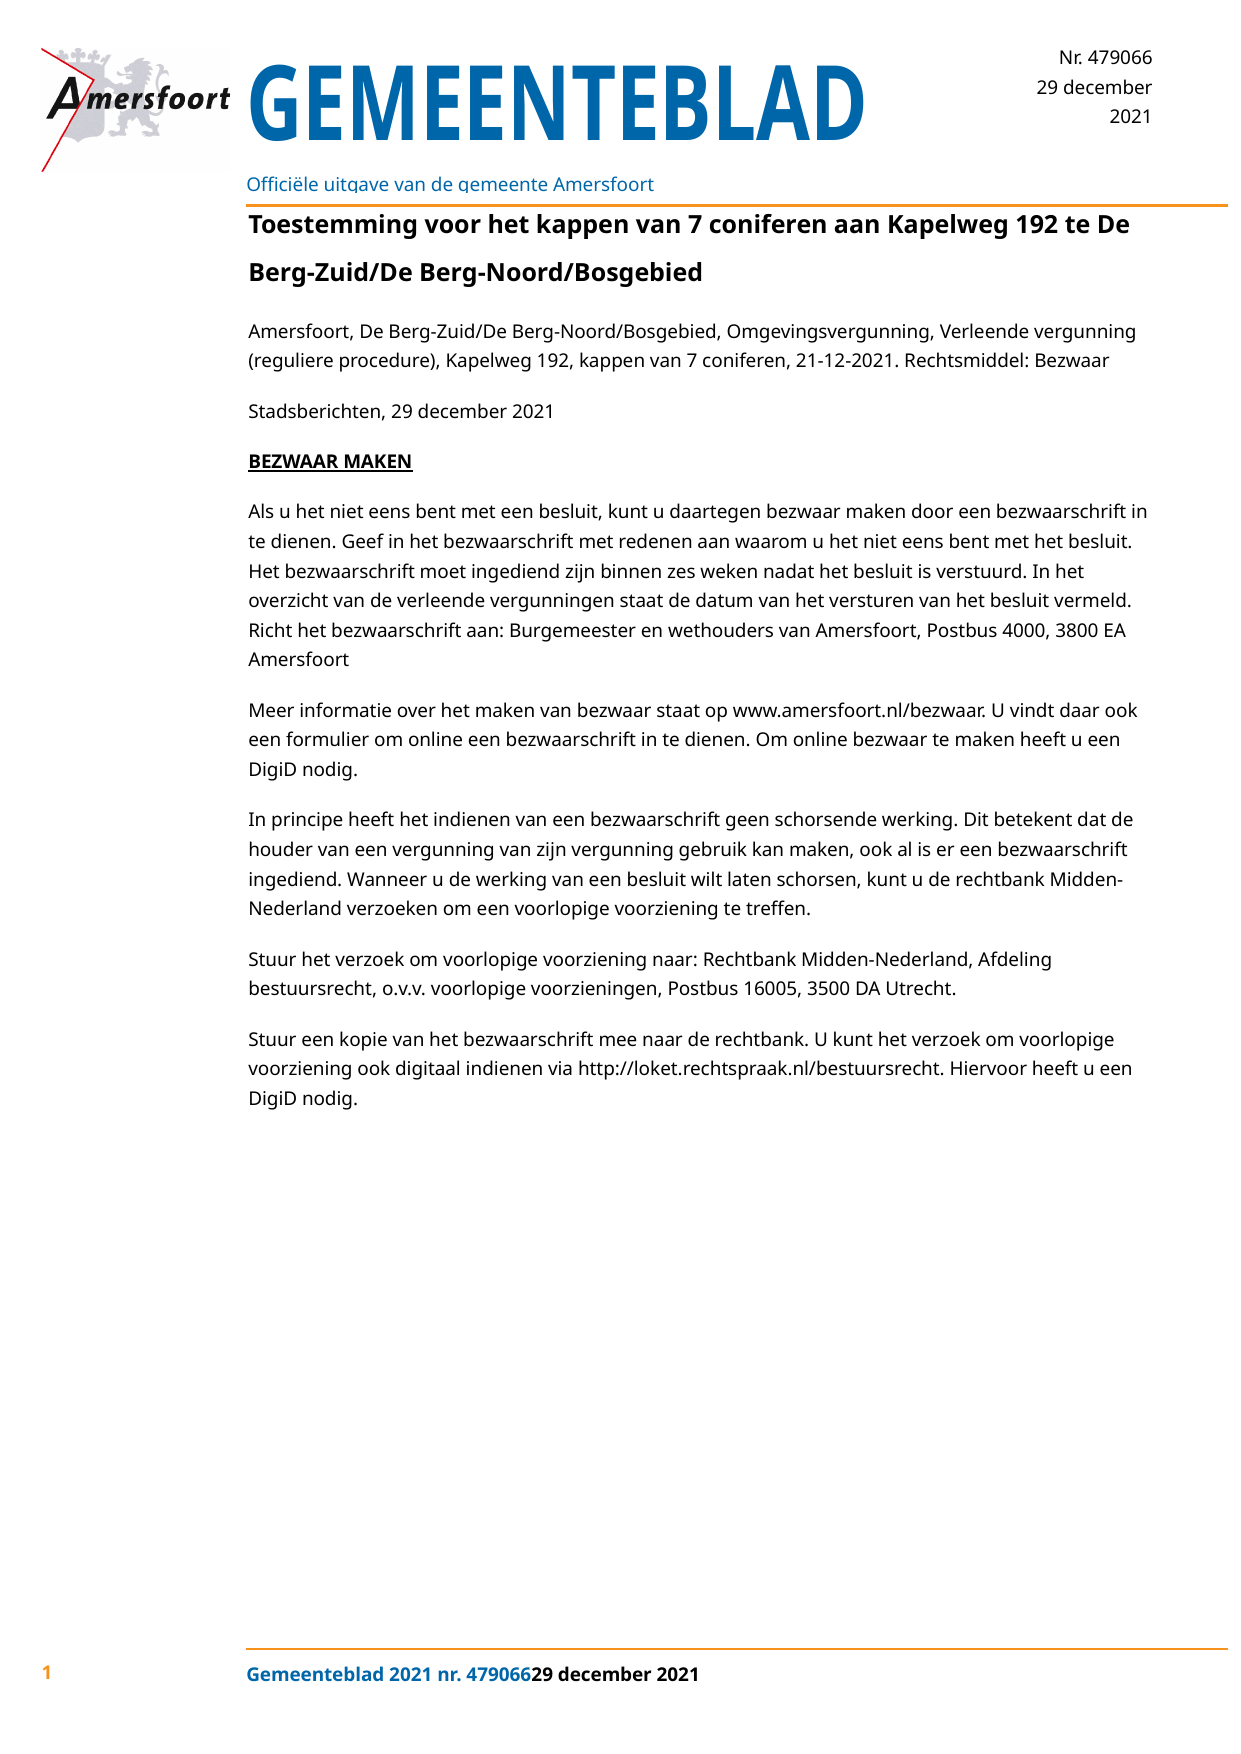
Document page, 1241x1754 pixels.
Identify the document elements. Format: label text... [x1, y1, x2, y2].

text Toestemming voor het kappen van 7 coniferen aan Kapelweg 192 te De Berg-Zuid/De Berg-Noord/Bosgebied [248, 207, 1152, 288]
text In principe heeft het indienen van een bezwaarschrift geen schorsende werking. Dit betekent dat de houder van een vergunning van zijn vergunning gebruik kan maken, ook al is er een bezwaarschrift ingediend. Wanneer u de werking van een besluit wilt laten schorsen, kunt u de rechtbank Midden-Nederland verzoeken om een voorlopige voorziening te treffen. [248, 807, 1152, 921]
text Meer informatie over het maken van bezwaar staat op www.amersfoort.nl/bezwaar. U vindt daar ook een formulier om online een bezwaarschrift in te dienen. Om online bezwaar te maken heeft u een DigiD nodig. [248, 697, 1152, 782]
text Stuur een kopie van het bezwaarschrift mee naar de rechtbank. U kunt het verzoek om voorlopige voorziening ook digitaal indienen via http://loket.rechtspraak.nl/bestuursrecht. Hiervoor heeft u een DigiD nodig. [248, 1026, 1152, 1111]
text BEZWAAR MAKEN [248, 448, 1152, 474]
text Stadsberichten, 29 december 2021 [248, 398, 1152, 424]
text Als u het niet eens bent met een besluit, kunt u daartegen bezwaar maken door een bezwaarschrift in te dienen. Geef in het bezwaarschrift met redenen aan waarom u het niet eens bent met het besluit. Het bezwaarschrift moet ingediend zijn binnen zes weken nadat het besluit is verstuurd. In het overzicht van de verleende vergunningen staat de datum van het versturen van het besluit vermeld. Richt het bezwaarschrift aan: Burgemeester en wethouders van Amersfoort, Postbus 4000, 3800 EA Amersfoort [248, 499, 1152, 672]
picture [41, 47, 231, 172]
text Amersfoort, De Berg-Zuid/De Berg-Noord/Bosgebied, Omgevingsvergunning, Verleende vergunning (reguliere procedure), Kapelweg 192, kappen van 7 coniferen, 21-12-2021. Rechtsmiddel: Bezwaar [248, 318, 1152, 373]
text Stuur het verzoek om voorlopige voorziening naar: Rechtbank Midden-Nederland, Afdeling bestuursrecht, o.v.v. voorlopige voorzieningen, Postbus 16005, 3500 DA Utrecht. [248, 946, 1152, 1001]
